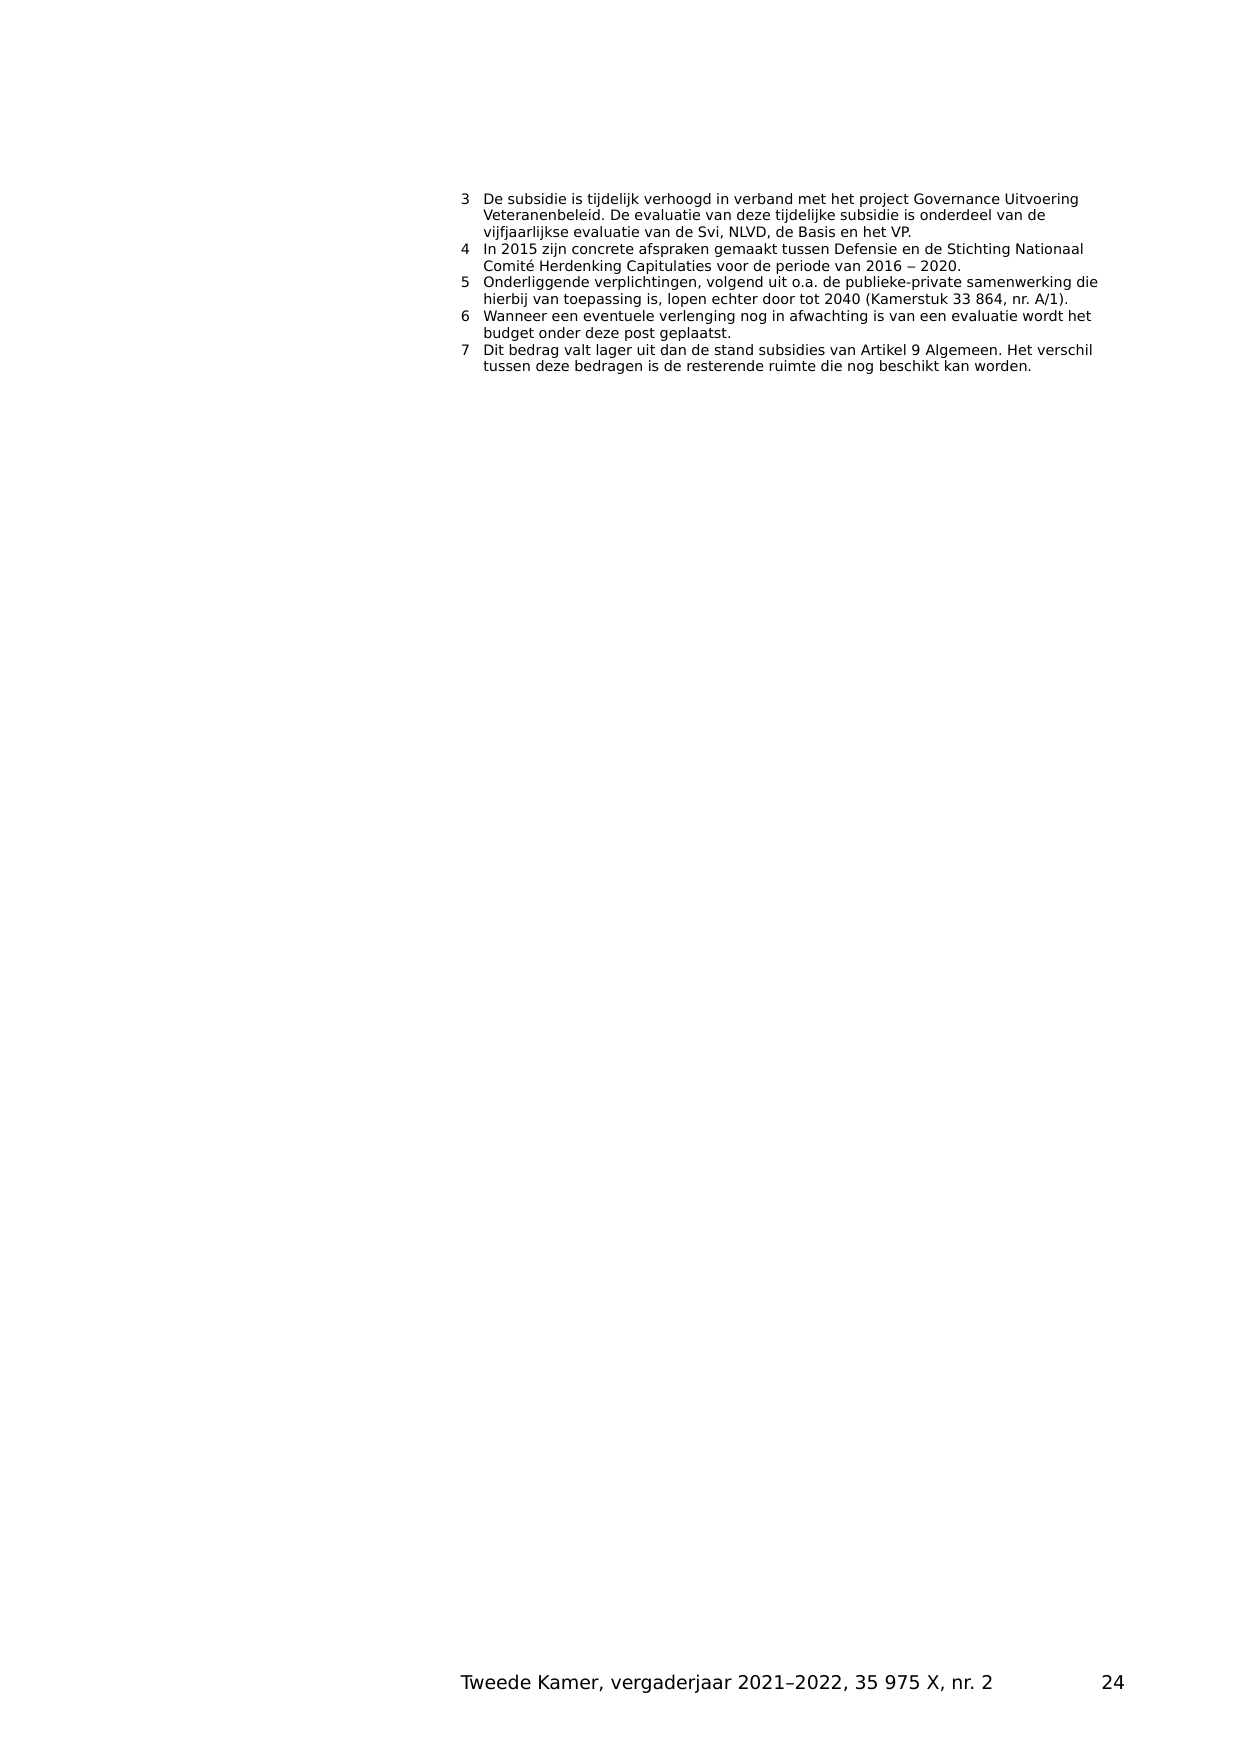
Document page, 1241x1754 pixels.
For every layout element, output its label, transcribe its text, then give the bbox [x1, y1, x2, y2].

list Dit bedrag valt lager uit dan de stand subsidies van Artikel 9 Algemeen. Het verschil tussen deze bedragen is de resterende ruimte die nog beschikt kan worden. [461, 342, 1125, 375]
list Onderliggende verplichtingen, volgend uit o.a. de publieke-private samenwerking die hierbij van toepassing is, lopen echter door tot 2040 (Kamerstuk 33 864, nr. A/1). [461, 274, 1125, 308]
list Wanneer een eventuele verlenging nog in afwachting is van een evaluatie wordt het budget onder deze post geplaatst. [461, 308, 1125, 342]
list In 2015 zijn concrete afspraken gemaakt tussen Defensie en de Stichting Nationaal Comité Herdenking Capitulaties voor de periode van 2016 ‒ 2020. [461, 241, 1125, 274]
list De subsidie is tijdelijk verhoogd in verband met het project Governance Uitvoering Veteranenbeleid. De evaluatie van deze tijdelijke subsidie is onderdeel van de vijfjaarlijkse evaluatie van de Svi, NLVD, de Basis en het VP. [461, 191, 1125, 241]
